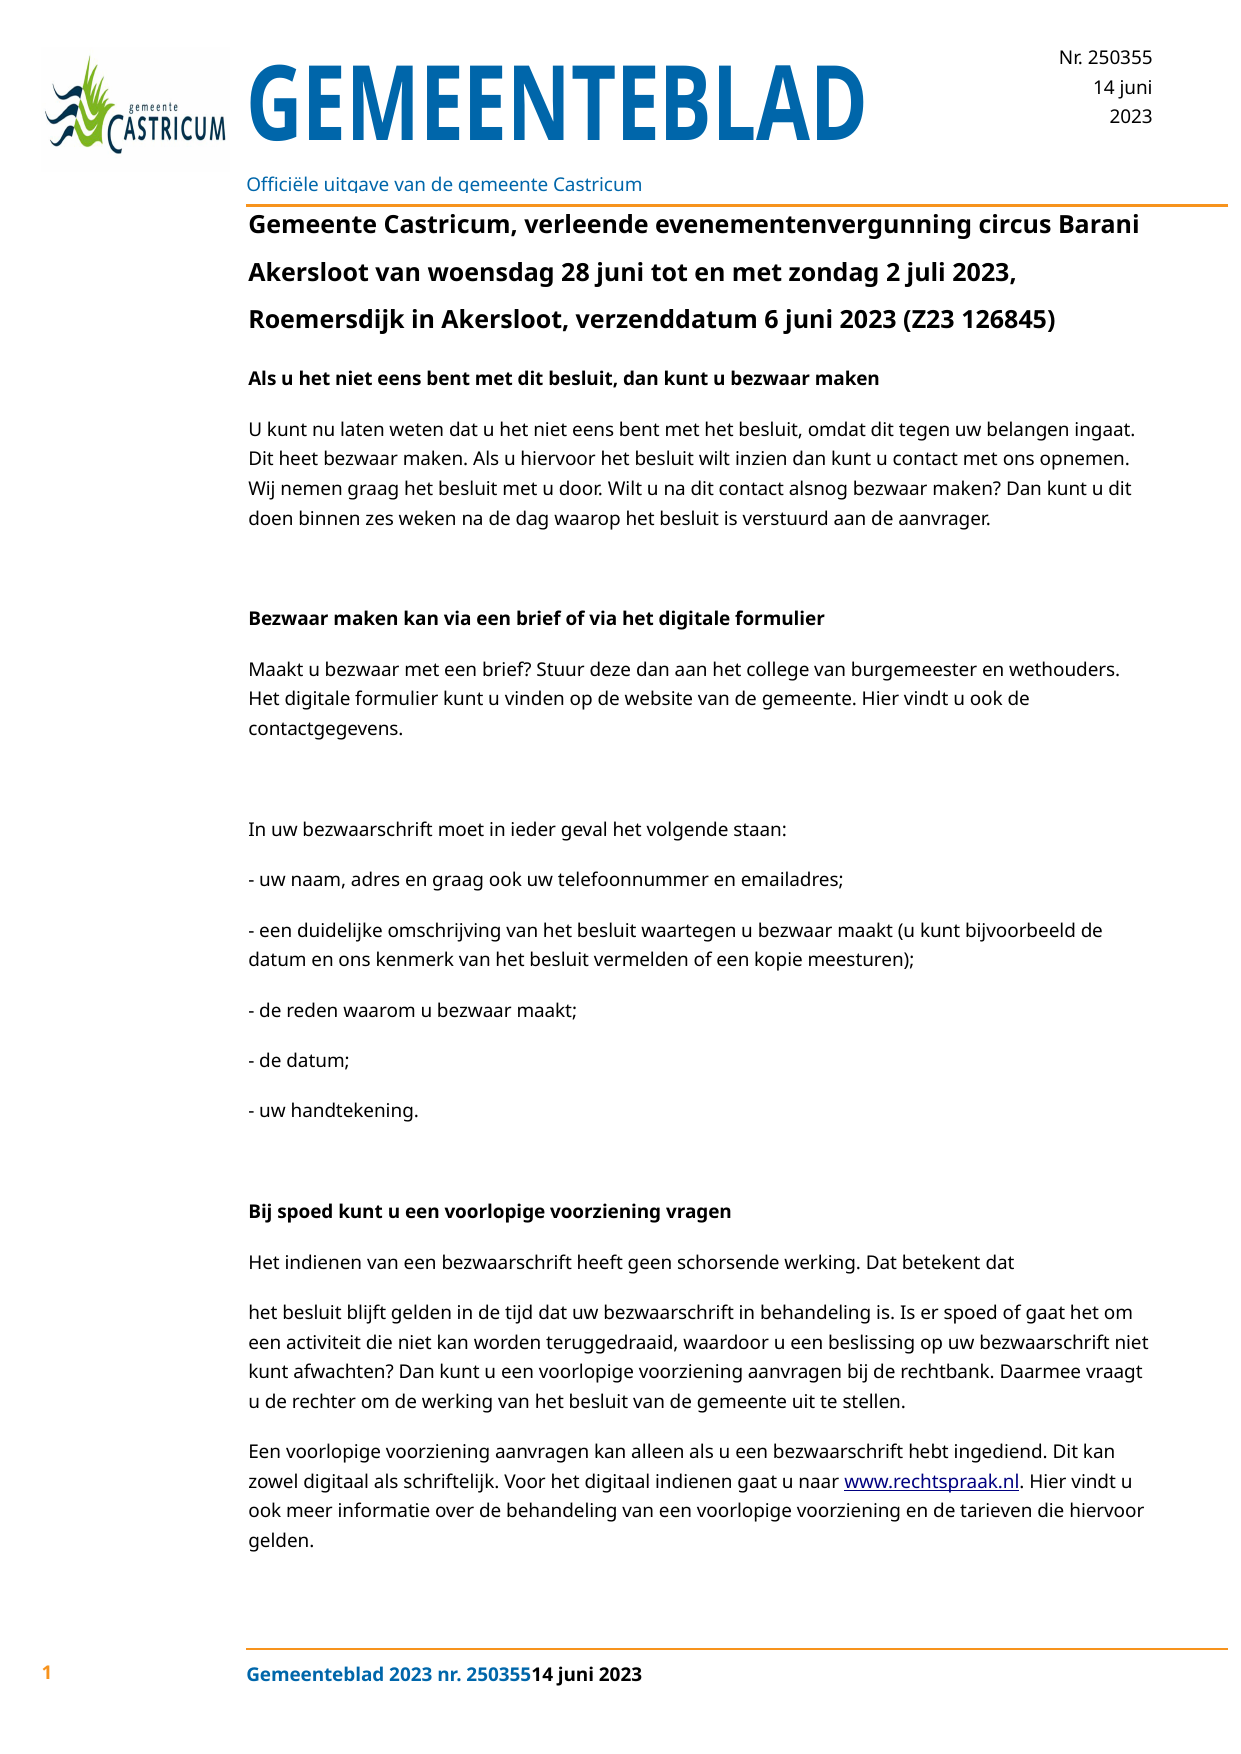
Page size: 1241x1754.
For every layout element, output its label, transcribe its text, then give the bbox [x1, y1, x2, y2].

text Maakt u bezwaar met een brief? Stuur deze dan aan het college van burgemeester en wethouders. Het digitale formulier kunt u vinden op de website van de gemeente. Hier vindt u ook de contactgegevens. [248, 656, 1152, 741]
text Als u het niet eens bent met dit besluit, dan kunt u bezwaar maken [248, 366, 1152, 391]
text Bij spoed kunt u een voorlopige voorziening vragen [248, 1198, 1152, 1224]
text Het indienen van een bezwaarschrift heeft geen schorsende werking. Dat betekent dat [248, 1249, 1152, 1274]
text Gemeente Castricum, verleende evenementenvergunning circus Barani Akersloot van woensdag 28 juni tot en met zondag 2 juli 2023, Roemersdijk in Akersloot, verzenddatum 6 juni 2023 (Z23 126845) [248, 207, 1152, 336]
text het besluit blijft gelden in de tijd dat uw bezwaarschrift in behandeling is. Is er spoed of gaat het om een activiteit die niet kan worden teruggedraaid, waardoor u een beslissing op uw bezwaarschrift niet kunt afwachten? Dan kunt u een voorlopige voorziening aanvragen bij de rechtbank. Daarmee vraagt u de rechter om de werking van het besluit van de gemeente uit te stellen. [248, 1299, 1152, 1414]
text - de datum; [248, 1047, 1152, 1073]
text In uw bezwaarschrift moet in ieder geval het volgende staan: [248, 816, 1152, 842]
text - uw handtekening. [248, 1098, 1152, 1123]
text Bezwaar maken kan via een brief of via het digitale formulier [248, 606, 1152, 631]
text - de reden waarom u bezwaar maakt; [248, 997, 1152, 1022]
text - uw naam, adres en graag ook uw telefoonnummer en emailadres; [248, 866, 1152, 892]
picture [41, 47, 231, 172]
text U kunt nu laten weten dat u het niet eens bent met het besluit, omdat dit tegen uw belangen ingaat. Dit heet bezwaar maken. Als u hiervoor het besluit wilt inzien dan kunt u contact met ons opnemen. Wij nemen graag het besluit met u door. Wilt u na dit contact alsnog bezwaar maken? Dan kunt u dit doen binnen zes weken na de dag waarop het besluit is verstuurd aan de aanvrager. [248, 416, 1152, 530]
text Een voorlopige voorziening aanvragen kan alleen als u een bezwaarschrift hebt ingediend. Dit kan zowel digitaal als schriftelijk. Voor het digitaal indienen gaat u naar www.rechtspraak.nl. Hier vindt u ook meer informatie over de behandeling van een voorlopige voorziening en de tarieven die hiervoor gelden. [248, 1438, 1152, 1553]
text - een duidelijke omschrijving van het besluit waartegen u bezwaar maakt (u kunt bijvoorbeeld de datum en ons kenmerk van het besluit vermelden of een kopie meesturen); [248, 917, 1152, 972]
